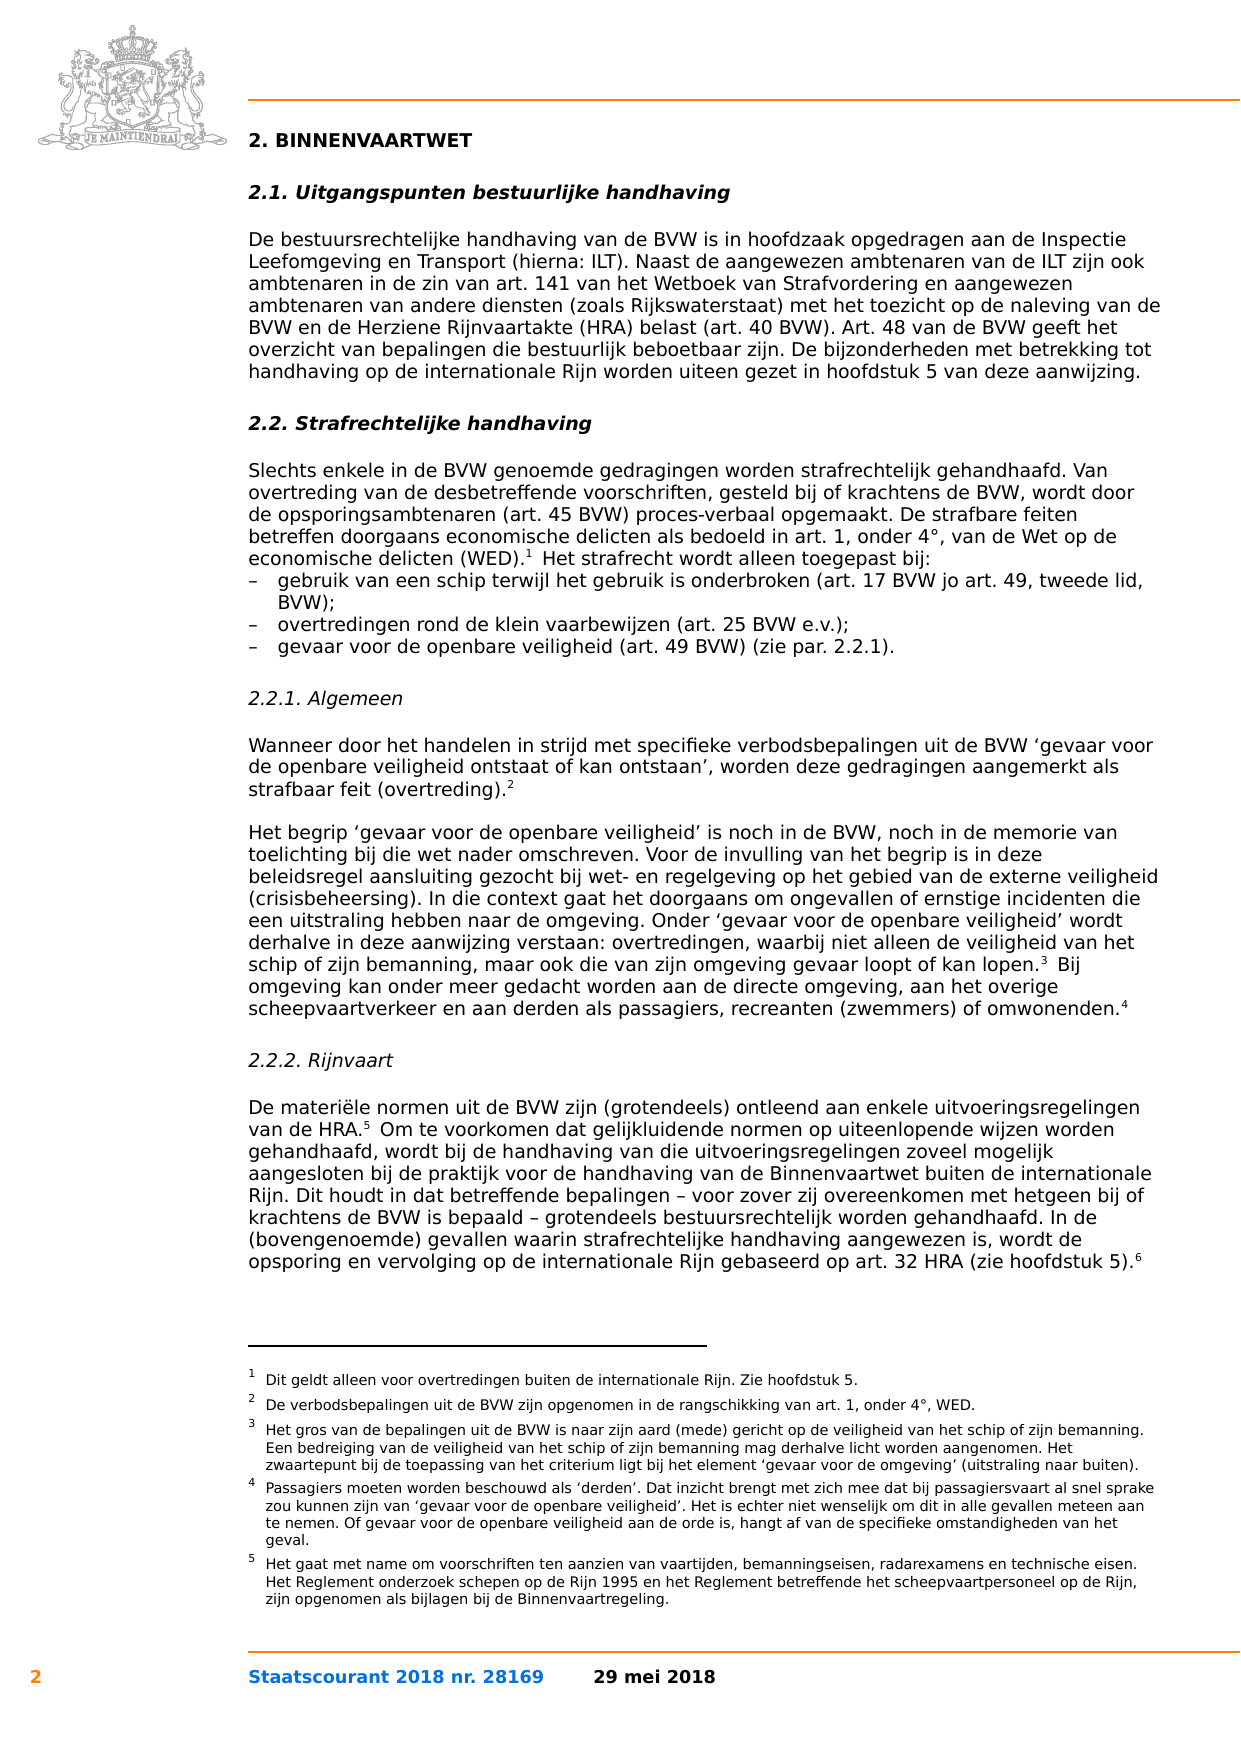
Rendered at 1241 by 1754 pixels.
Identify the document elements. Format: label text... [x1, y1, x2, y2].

subtitle 2. BINNENVAARTWET [248, 130, 1163, 152]
subtitle 2.2.1. Algemeen [248, 687, 1163, 709]
text Het begrip ‘gevaar voor de openbare veiligheid’ is noch in de BVW, noch in de memorie van toelichting bij die wet nader omschreven. Voor de invulling van het begrip is in deze beleidsregel aansluiting gezocht bij wet- en regelgeving op het gebied van de externe veiligheid (crisisbeheersing). In die context gaat het doorgaans om ongevallen of ernstige incidenten die een uitstraling hebben naar de omgeving. Onder ‘gevaar voor de openbare veiligheid’ wordt derhalve in deze aanwijzing verstaan: overtredingen, waarbij niet alleen de veiligheid van het schip of zijn bemanning, maar ook die van zijn omgeving gevaar loopt of kan lopen. Bij omgeving kan onder meer gedacht worden aan de directe omgeving, aan het overige scheepvaartverkeer en aan derden als passagiers, recreanten (zwemmers) of omwonenden. [248, 822, 1163, 1020]
subtitle 2.1. Uitgangspunten bestuurlijke handhaving [248, 182, 1163, 204]
text – overtredingen rond de klein vaarbewijzen (art. 25 BVW e.v.); [248, 613, 1163, 636]
text Slechts enkele in de BVW genoemde gedragingen worden strafrechtelijk gehandhaafd. Van overtreding van de desbetreffende voorschriften, gesteld bij of krachtens de BVW, wordt door de opsporingsambtenaren (art. 45 BVW) proces-verbaal opgemaakt. De strafbare feiten betreffen doorgaans economische delicten als bedoeld in art. 1, onder 4°, van de Wet op de economische delicten (WED). Het strafrecht wordt alleen toegepast bij: [248, 460, 1163, 569]
text De materiële normen uit de BVW zijn (grotendeels) ontleend aan enkele uitvoeringsregelingen van de HRA. Om te voorkomen dat gelijkluidende normen op uiteenlopende wijzen worden gehandhaafd, wordt bij de handhaving van die uitvoeringsregelingen zoveel mogelijk aangesloten bij de praktijk voor de handhaving van de Binnenvaartwet buiten de internationale Rijn. Dit houdt in dat betreffende bepalingen – voor zover zij overeenkomen met hetgeen bij of krachtens de BVW is bepaald – grotendeels bestuursrechtelijk worden gehandhaafd. In de (bovengenoemde) gevallen waarin strafrechtelijke handhaving aangewezen is, wordt de opsporing en vervolging op de internationale Rijn gebaseerd op art. 32 HRA (zie hoofdstuk 5). [248, 1097, 1163, 1273]
text Het gros van de bepalingen uit de BVW is naar zijn aard (mede) gericht op de veiligheid van het schip of zijn bemanning. Een bedreiging van de veiligheid van het schip of zijn bemanning mag derhalve licht worden aangenomen. Het zwaartepunt bij de toepassing van het criterium ligt bij het element ‘gevaar voor de omgeving’ (uitstraling naar buiten). [248, 1418, 1163, 1473]
text Het gaat met name om voorschriften ten aanzien van vaartijden, bemanningseisen, radarexamens en technische eisen. Het Reglement onderzoek schepen op de Rijn 1995 en het Reglement betreffende het scheepvaartpersoneel op de Rijn, zijn opgenomen als bijlagen bij de Binnenvaartregeling. [248, 1552, 1163, 1608]
text De bestuursrechtelijke handhaving van de BVW is in hoofdzaak opgedragen aan de Inspectie Leefomgeving en Transport (hierna: ILT). Naast de aangewezen ambtenaren van de ILT zijn ook ambtenaren in de zin van art. 141 van het Wetboek van Strafvordering en aangewezen ambtenaren van andere diensten (zoals Rijkswaterstaat) met het toezicht op de naleving van de BVW en de Herziene Rijnvaartakte (HRA) belast (art. 40 BVW). Art. 48 van de BVW geeft het overzicht van bepalingen die bestuurlijk beboetbaar zijn. De bijzonderheden met betrekking tot handhaving op de internationale Rijn worden uiteen gezet in hoofdstuk 5 van deze aanwijzing. [248, 229, 1163, 383]
text Passagiers moeten worden beschouwd als ‘derden’. Dat inzicht brengt met zich mee dat bij passagiersvaart al snel sprake zou kunnen zijn van ‘gevaar voor de openbare veiligheid’. Het is echter niet wenselijk om dit in alle gevallen meteen aan te nemen. Of gevaar voor de openbare veiligheid aan de orde is, hangt af van de specifieke omstandigheden van het geval. [248, 1476, 1163, 1549]
text Wanneer door het handelen in strijd met specifieke verbodsbepalingen uit de BVW ‘gevaar voor de openbare veiligheid ontstaat of kan ontstaan’, worden deze gedragingen aangemerkt als strafbaar feit (overtreding). [248, 734, 1163, 800]
subtitle 2.2.2. Rijnvaart [248, 1050, 1163, 1072]
text – gebruik van een schip terwijl het gebruik is onderbroken (art. 17 BVW jo art. 49, tweede lid, BVW); [248, 569, 1163, 613]
picture [38, 25, 227, 150]
text De verbodsbepalingen uit de BVW zijn opgenomen in de rangschikking van art. 1, onder 4°, WED. [248, 1393, 1163, 1415]
text Dit geldt alleen voor overtredingen buiten de internationale Rijn. Zie hoofdstuk 5. [248, 1368, 1163, 1390]
subtitle 2.2. Strafrechtelijke handhaving [248, 413, 1163, 435]
text – gevaar voor de openbare veiligheid (art. 49 BVW) (zie par. 2.2.1). [248, 636, 1163, 657]
